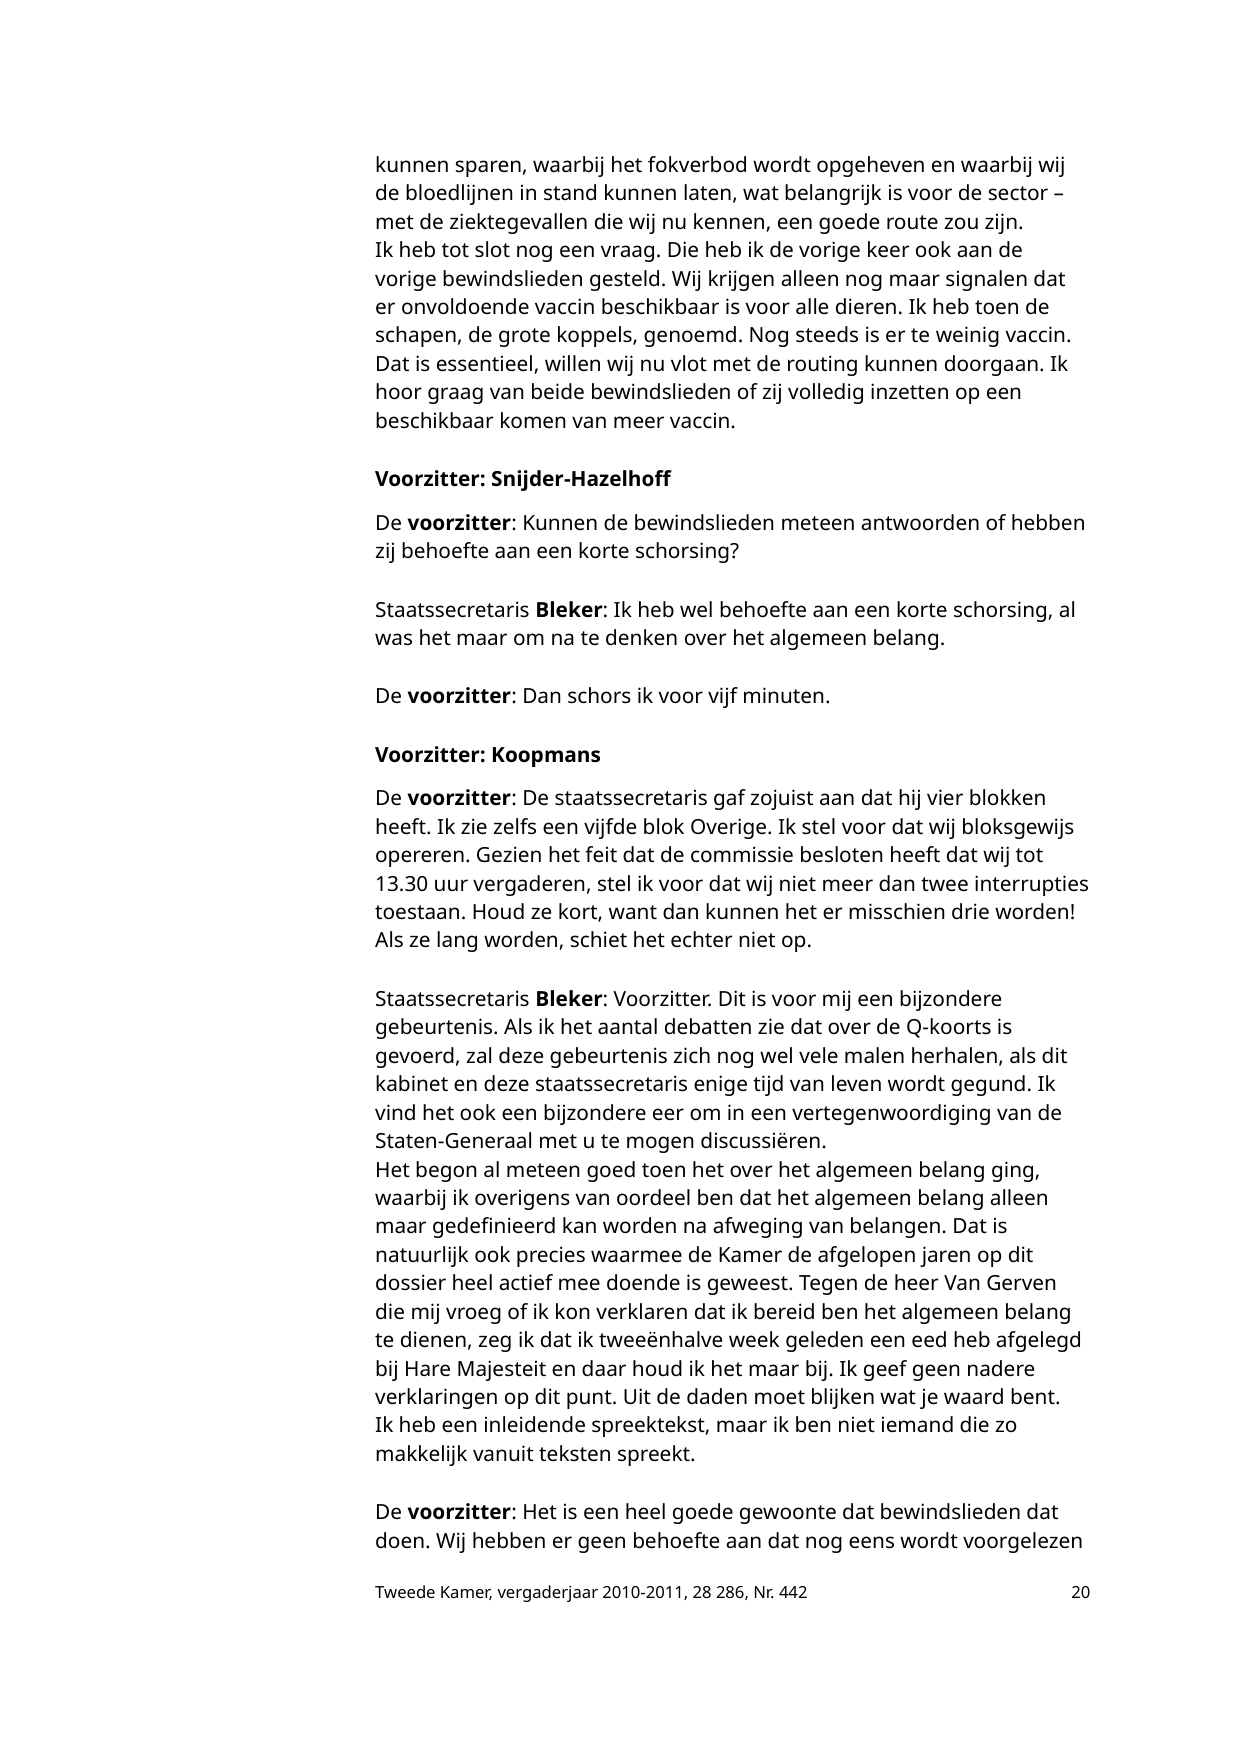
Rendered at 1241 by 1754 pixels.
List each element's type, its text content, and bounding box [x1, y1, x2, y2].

text De voorzitter: Het is een heel goede gewoonte dat bewindslieden dat doen. Wij hebben er geen behoefte aan dat nog eens wordt voorgelezen [375, 1497, 1090, 1554]
text Voorzitter: Koopmans [375, 740, 1090, 768]
text De voorzitter: De staatssecretaris gaf zojuist aan dat hij vier blokken heeft. Ik zie zelfs een vijfde blok Overige. Ik stel voor dat wij bloksgewijs opereren. Gezien het feit dat de commissie besloten heeft dat wij tot 13.30 uur vergaderen, stel ik voor dat wij niet meer dan twee interrupties toestaan. Houd ze kort, want dan kunnen het er misschien drie worden! Als ze lang worden, schiet het echter niet op. [375, 783, 1090, 954]
text Het begon al meteen goed toen het over het algemeen belang ging, waarbij ik overigens van oordeel ben dat het algemeen belang alleen maar gedefinieerd kan worden na afweging van belangen. Dat is natuurlijk ook precies waarmee de Kamer de afgelopen jaren op dit dossier heel actief mee doende is geweest. Tegen de heer Van Gerven die mij vroeg of ik kon verklaren dat ik bereid ben het algemeen belang te dienen, zeg ik dat ik tweeënhalve week geleden een eed heb afgelegd bij Hare Majesteit en daar houd ik het maar bij. Ik geef geen nadere verklaringen op dit punt. Uit de daden moet blijken wat je waard bent. [375, 1155, 1090, 1411]
text Staatssecretaris Bleker: Voorzitter. Dit is voor mij een bijzondere gebeurtenis. Als ik het aantal debatten zie dat over de Q-koorts is gevoerd, zal deze gebeurtenis zich nog wel vele malen herhalen, als dit kabinet en deze staatssecretaris enige tijd van leven wordt gegund. Ik vind het ook een bijzondere eer om in een vertegenwoordiging van de Staten-Generaal met u te mogen discussiëren. [375, 984, 1090, 1155]
text Ik heb tot slot nog een vraag. Die heb ik de vorige keer ook aan de vorige bewindslieden gesteld. Wij krijgen alleen nog maar signalen dat er onvoldoende vaccin beschikbaar is voor alle dieren. Ik heb toen de schapen, de grote koppels, genoemd. Nog steeds is er te weinig vaccin. Dat is essentieel, willen wij nu vlot met de routing kunnen doorgaan. Ik hoor graag van beide bewindslieden of zij volledig inzetten op een beschikbaar komen van meer vaccin. [375, 235, 1090, 434]
text De voorzitter: Kunnen de bewindslieden meteen antwoorden of hebben zij behoefte aan een korte schorsing? [375, 508, 1090, 565]
text Staatssecretaris Bleker: Ik heb wel behoefte aan een korte schorsing, al was het maar om na te denken over het algemeen belang. [375, 595, 1090, 652]
text Voorzitter: Snijder-Hazelhoff [375, 464, 1090, 493]
text De voorzitter: Dan schors ik voor vijf minuten. [375, 682, 1090, 710]
text kunnen sparen, waarbij het fokverbod wordt opgeheven en waarbij wij de bloedlijnen in stand kunnen laten, wat belangrijk is voor de sector – met de ziektegevallen die wij nu kennen, een goede route zou zijn. [375, 150, 1090, 235]
text Ik heb een inleidende spreektekst, maar ik ben niet iemand die zo makkelijk vanuit teksten spreekt. [375, 1411, 1090, 1467]
